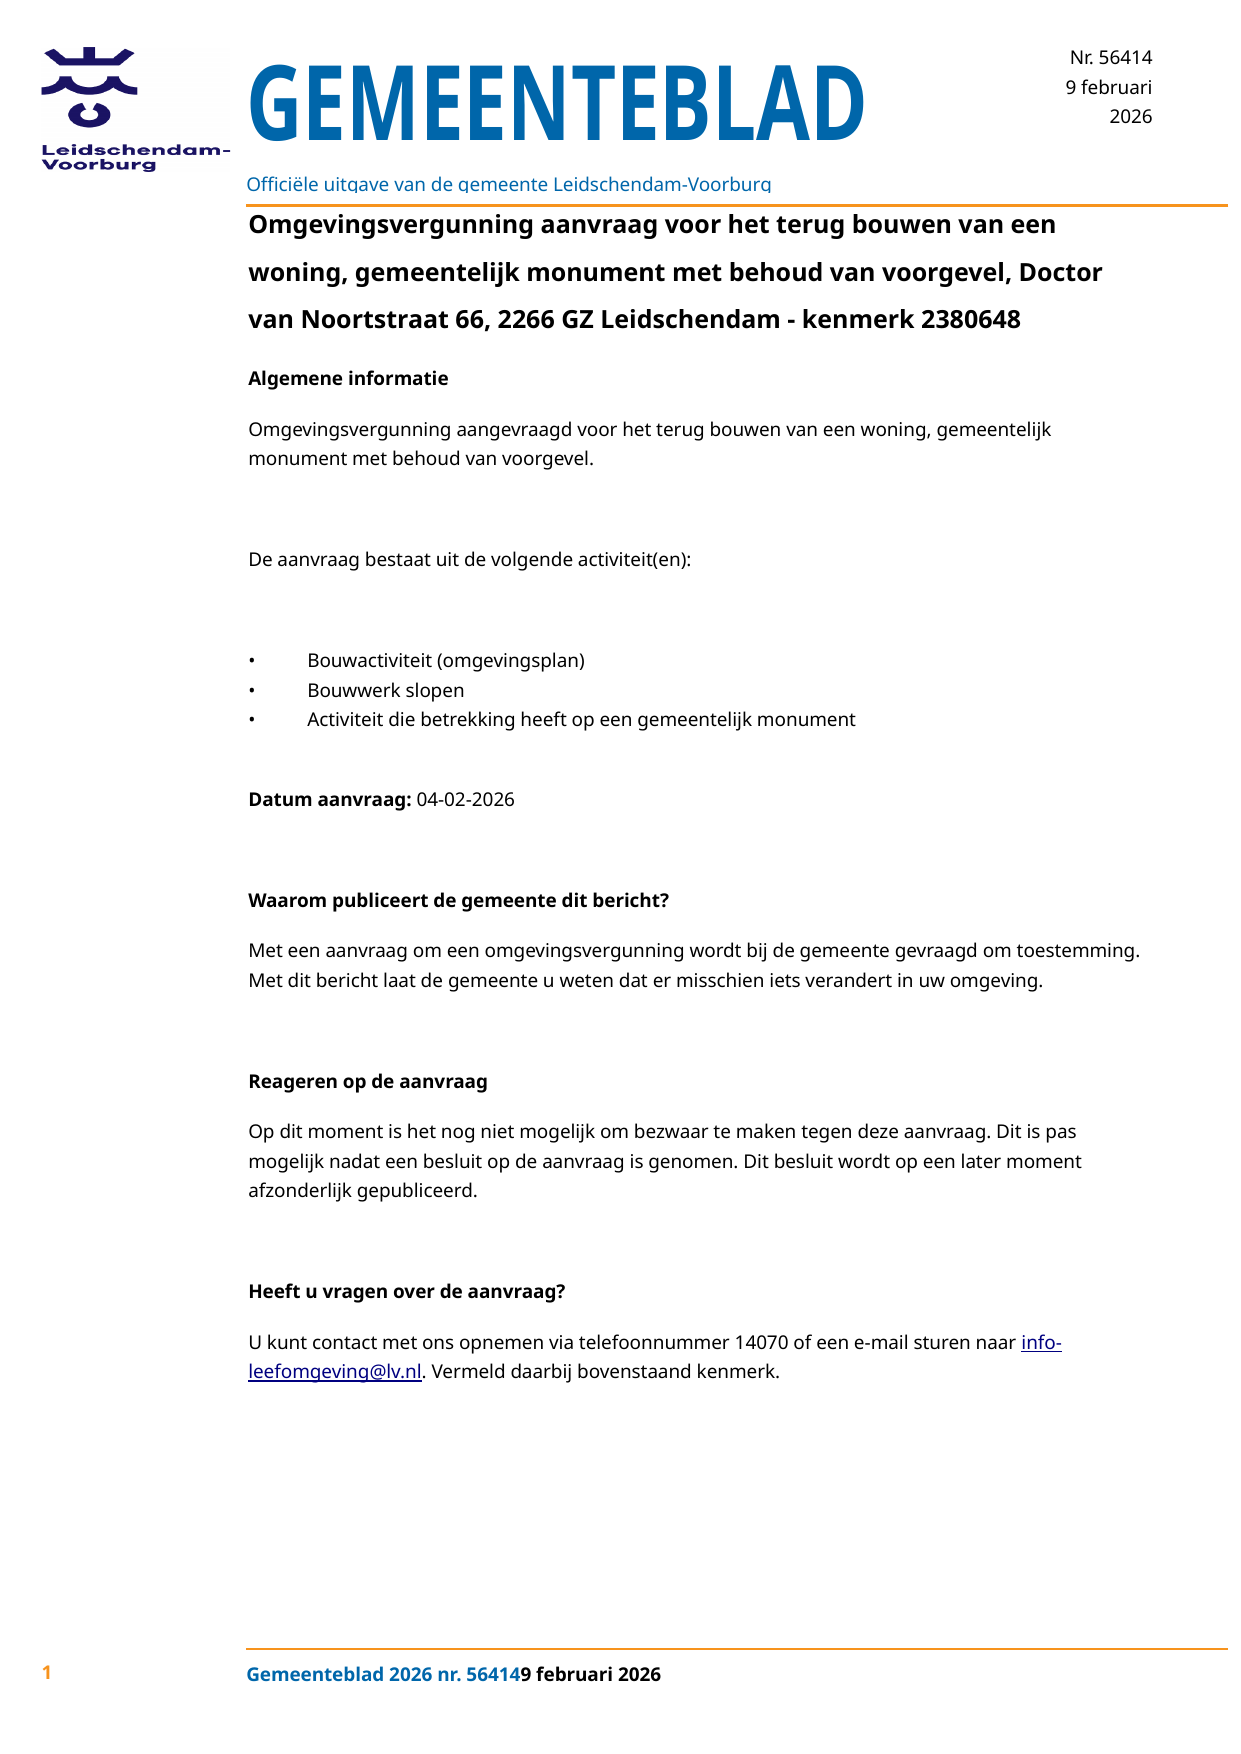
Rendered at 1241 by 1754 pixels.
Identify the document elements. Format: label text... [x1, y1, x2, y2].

picture [41, 47, 231, 172]
text Datum aanvraag: 04-02-2026 [248, 786, 1152, 812]
text Omgevingsvergunning aangevraagd voor het terug bouwen van een woning, gemeentelijk monument met behoud van voorgevel. [248, 416, 1152, 471]
text Omgevingsvergunning aanvraag voor het terug bouwen van een woning, gemeentelijk monument met behoud van voorgevel, Doctor van Noortstraat 66, 2266 GZ Leidschendam - kenmerk 2380648 [248, 207, 1152, 336]
list Activiteit die betrekking heeft op een gemeentelijk monument [248, 706, 1152, 732]
text Algemene informatie [248, 366, 1152, 391]
text Heeft u vragen over de aanvraag? [248, 1278, 1152, 1304]
text Reageren op de aanvraag [248, 1068, 1152, 1094]
text Met een aanvraag om een omgevingsvergunning wordt bij de gemeente gevraagd om toestemming. Met dit bericht laat de gemeente u weten dat er misschien iets verandert in uw omgeving. [248, 938, 1152, 993]
text Op dit moment is het nog niet mogelijk om bezwaar te maken tegen deze aanvraag. Dit is pas mogelijk nadat een besluit op de aanvraag is genomen. Dit besluit wordt op een later moment afzonderlijk gepubliceerd. [248, 1118, 1152, 1203]
text U kunt contact met ons opnemen via telefoonnummer 14070 of een e-mail sturen naar info-leefomgeving@lv.nl. Vermeld daarbij bovenstaand kenmerk. [248, 1329, 1152, 1384]
list Bouwactiviteit (omgevingsplan) [248, 647, 1152, 673]
list Bouwwerk slopen [248, 677, 1152, 702]
text De aanvraag bestaat uit de volgende activiteit(en): [248, 546, 1152, 572]
text Waarom publiceert de gemeente dit bericht? [248, 887, 1152, 913]
